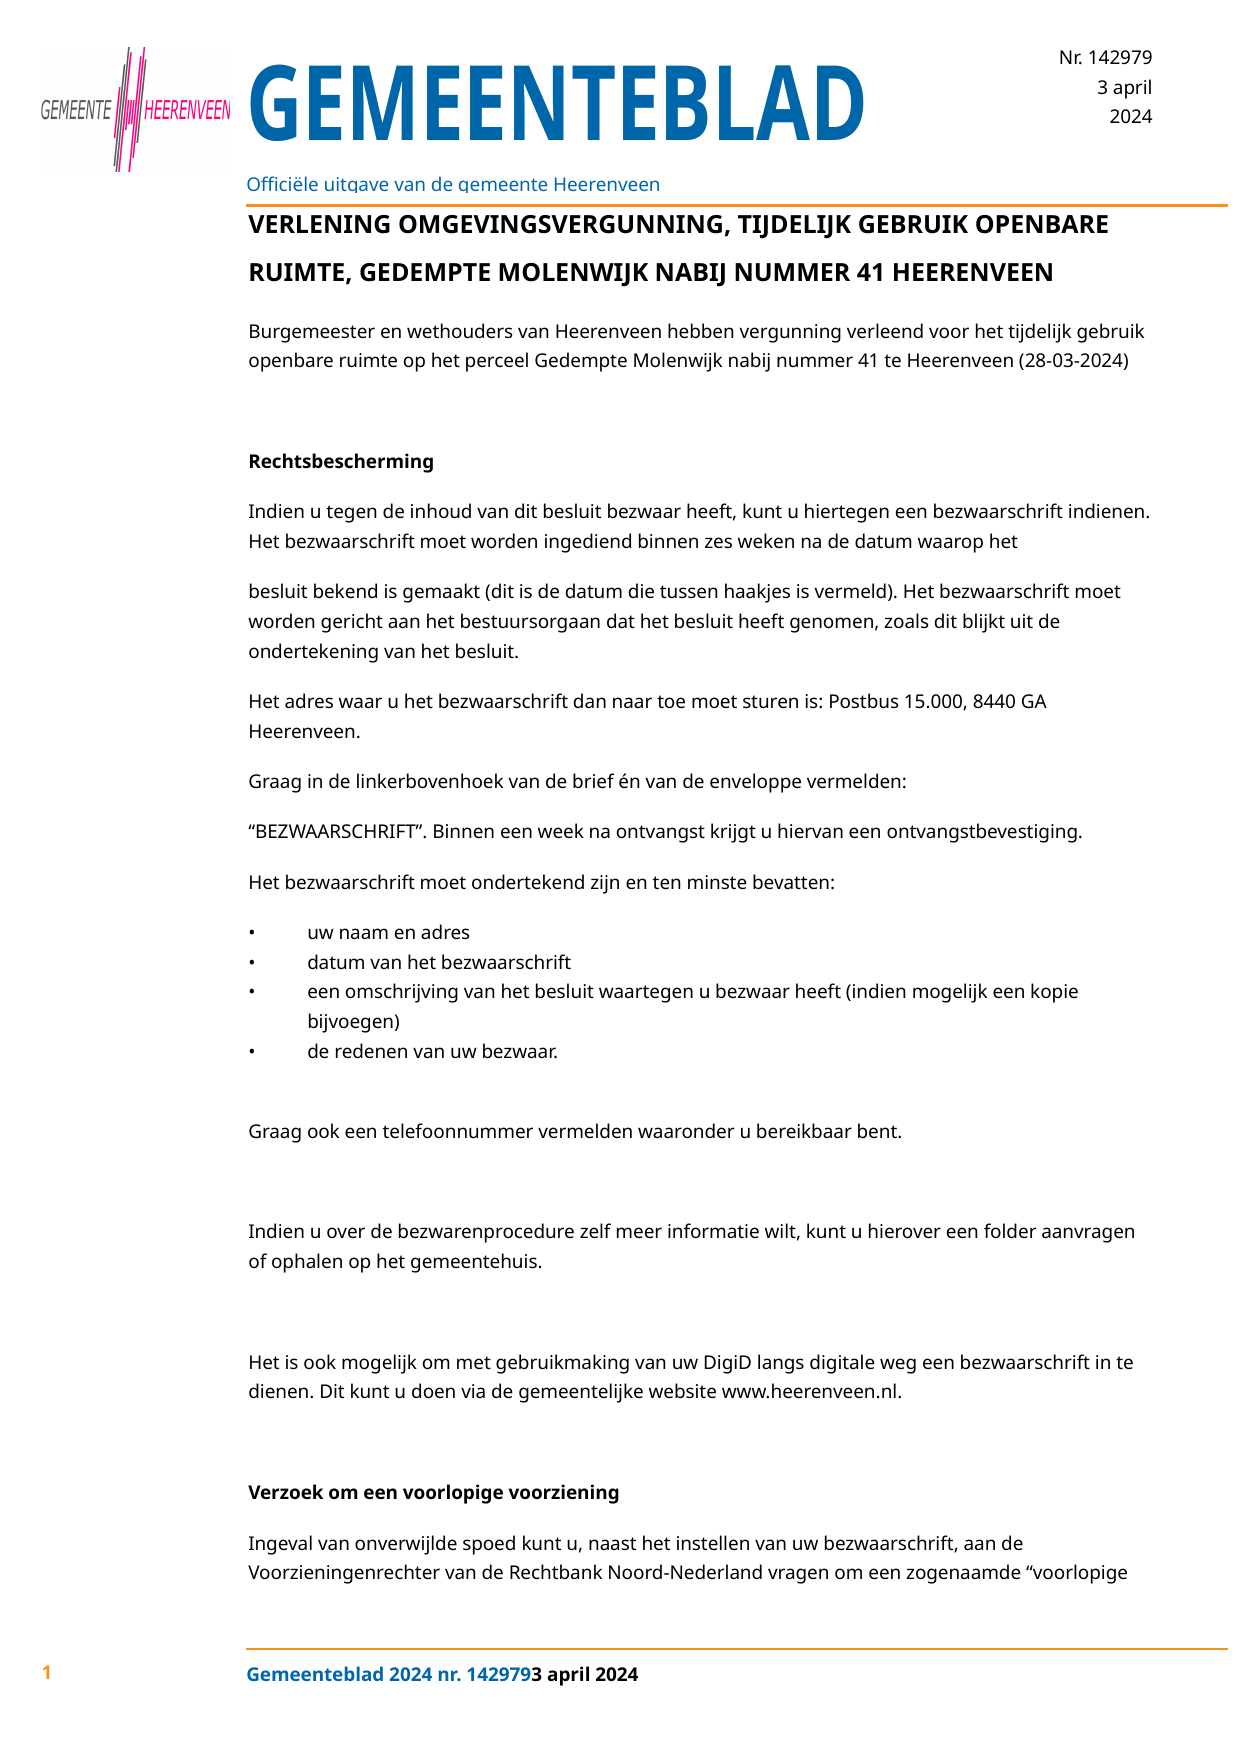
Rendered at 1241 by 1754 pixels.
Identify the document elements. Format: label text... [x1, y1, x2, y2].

text Indien u tegen de inhoud van dit besluit bezwaar heeft, kunt u hiertegen een bezwaarschrift indienen. Het bezwaarschrift moet worden ingediend binnen zes weken na de datum waarop het [248, 499, 1152, 554]
text Verzoek om een voorlopige voorziening [248, 1479, 1152, 1505]
text Het bezwaarschrift moet ondertekend zijn en ten minste bevatten: [248, 869, 1152, 895]
text VERLENING OMGEVINGSVERGUNNING, TIJDELIJK GEBRUIK OPENBARE RUIMTE, GEDEMPTE MOLENWIJK NABIJ NUMMER 41 HEERENVEEN [248, 207, 1152, 288]
list uw naam en adres [248, 919, 1152, 945]
text Rechtsbescherming [248, 448, 1152, 474]
text Het is ook mogelijk om met gebruikmaking van uw DigiD langs digitale weg een bezwaarschrift in te dienen. Dit kunt u doen via de gemeentelijke website www.heerenveen.nl. [248, 1349, 1152, 1404]
text Graag in de linkerbovenhoek van de brief én van de enveloppe vermelden: [248, 768, 1152, 794]
text Indien u over de bezwarenprocedure zelf meer informatie wilt, kunt u hierover een folder aanvragen of ophalen op het gemeentehuis. [248, 1219, 1152, 1274]
text Ingeval van onverwijlde spoed kunt u, naast het instellen van uw bezwaarschrift, aan de Voorzieningenrechter van de Rechtbank Noord-Nederland vragen om een zogenaamde “voorlopige [248, 1530, 1152, 1585]
list een omschrijving van het besluit waartegen u bezwaar heeft (indien mogelijk een kopie bijvoegen) [248, 979, 1152, 1034]
text “BEZWAARSCHRIFT”. Binnen een week na ontvangst krijgt u hiervan een ontvangstbevestiging. [248, 819, 1152, 844]
list datum van het bezwaarschrift [248, 949, 1152, 975]
text besluit bekend is gemaakt (dit is de datum die tussen haakjes is vermeld). Het bezwaarschrift moet worden gericht aan het bestuursorgaan dat het besluit heeft genomen, zoals dit blijkt uit de ondertekening van het besluit. [248, 579, 1152, 664]
text Het adres waar u het bezwaarschrift dan naar toe moet sturen is: Postbus 15.000, 8440 GA Heerenveen. [248, 688, 1152, 744]
list de redenen van uw bezwaar. [248, 1038, 1152, 1064]
text Burgemeester en wethouders van Heerenveen hebben vergunning verleend voor het tijdelijk gebruik openbare ruimte op het perceel Gedempte Molenwijk nabij nummer 41 te Heerenveen (28-03-2024) [248, 318, 1152, 373]
text Graag ook een telefoonnummer vermelden waaronder u bereikbaar bent. [248, 1118, 1152, 1144]
picture [41, 47, 231, 172]
